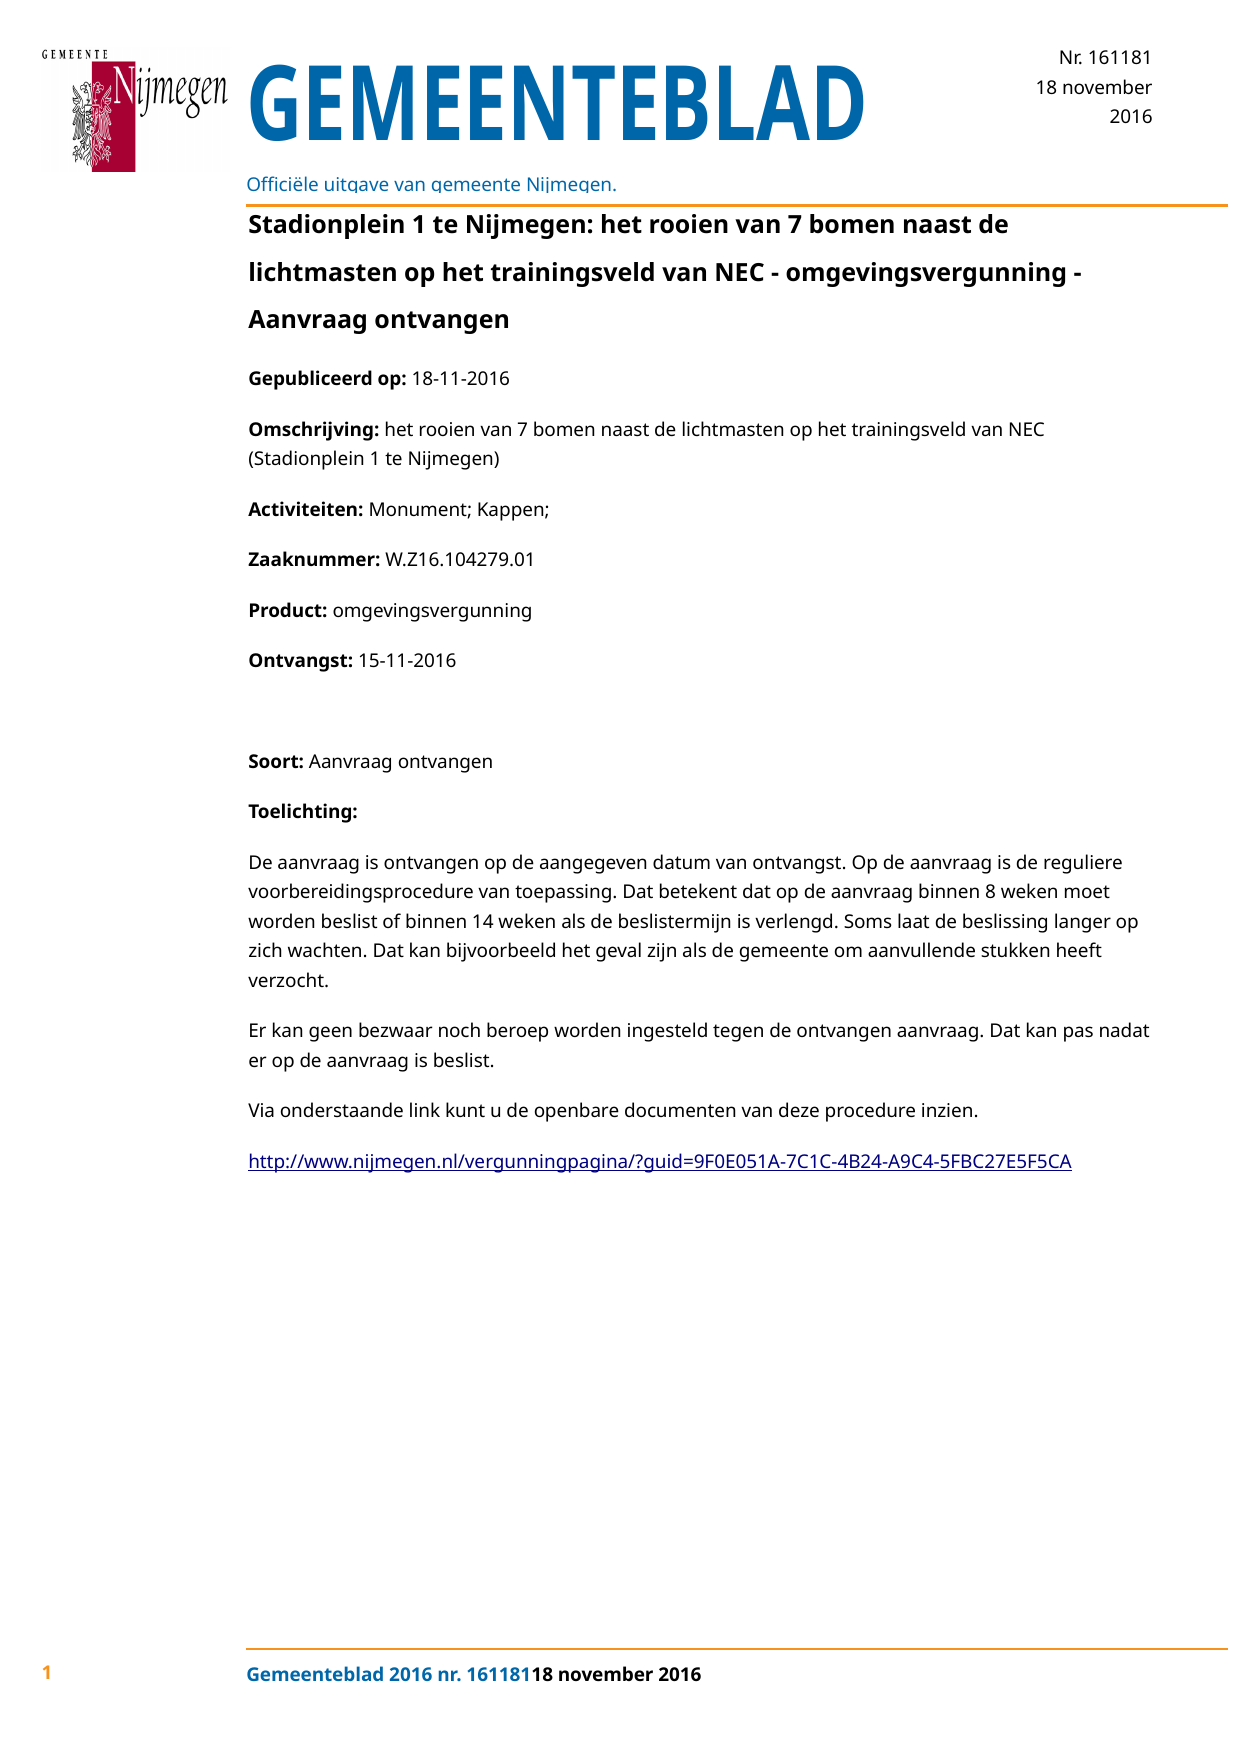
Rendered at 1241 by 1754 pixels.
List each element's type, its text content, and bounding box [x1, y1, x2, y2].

text Stadionplein 1 te Nijmegen: het rooien van 7 bomen naast de lichtmasten op het trainingsveld van NEC - omgevingsvergunning - Aanvraag ontvangen [248, 207, 1152, 336]
text Er kan geen bezwaar noch beroep worden ingesteld tegen de ontvangen aanvraag. Dat kan pas nadat er op de aanvraag is beslist. [248, 1018, 1152, 1073]
text Activiteiten: Monument; Kappen; [248, 496, 1152, 522]
text Ontvangst: 15-11-2016 [248, 647, 1152, 673]
text Soort: Aanvraag ontvangen [248, 748, 1152, 774]
text Gepubliceerd op: 18-11-2016 [248, 366, 1152, 391]
text Zaaknummer: W.Z16.104279.01 [248, 546, 1152, 572]
text Via onderstaande link kunt u de openbare documenten van deze procedure inzien. [248, 1098, 1152, 1123]
text Product: omgevingsvergunning [248, 597, 1152, 622]
text De aanvraag is ontvangen op de aangegeven datum van ontvangst. Op de aanvraag is de reguliere voorbereidingsprocedure van toepassing. Dat betekent dat op de aanvraag binnen 8 weken moet worden beslist of binnen 14 weken als de beslistermijn is verlengd. Soms laat de beslissing langer op zich wachten. Dat kan bijvoorbeeld het geval zijn als de gemeente om aanvullende stukken heeft verzocht. [248, 849, 1152, 993]
picture [41, 47, 231, 172]
text Toelichting: [248, 798, 1152, 824]
text http://www.nijmegen.nl/vergunningpagina/?guid=9F0E051A-7C1C-4B24-A9C4-5FBC27E5F5CA [248, 1148, 1152, 1174]
text Omschrijving: het rooien van 7 bomen naast de lichtmasten op het trainingsveld van NEC (Stadionplein 1 te Nijmegen) [248, 416, 1152, 471]
